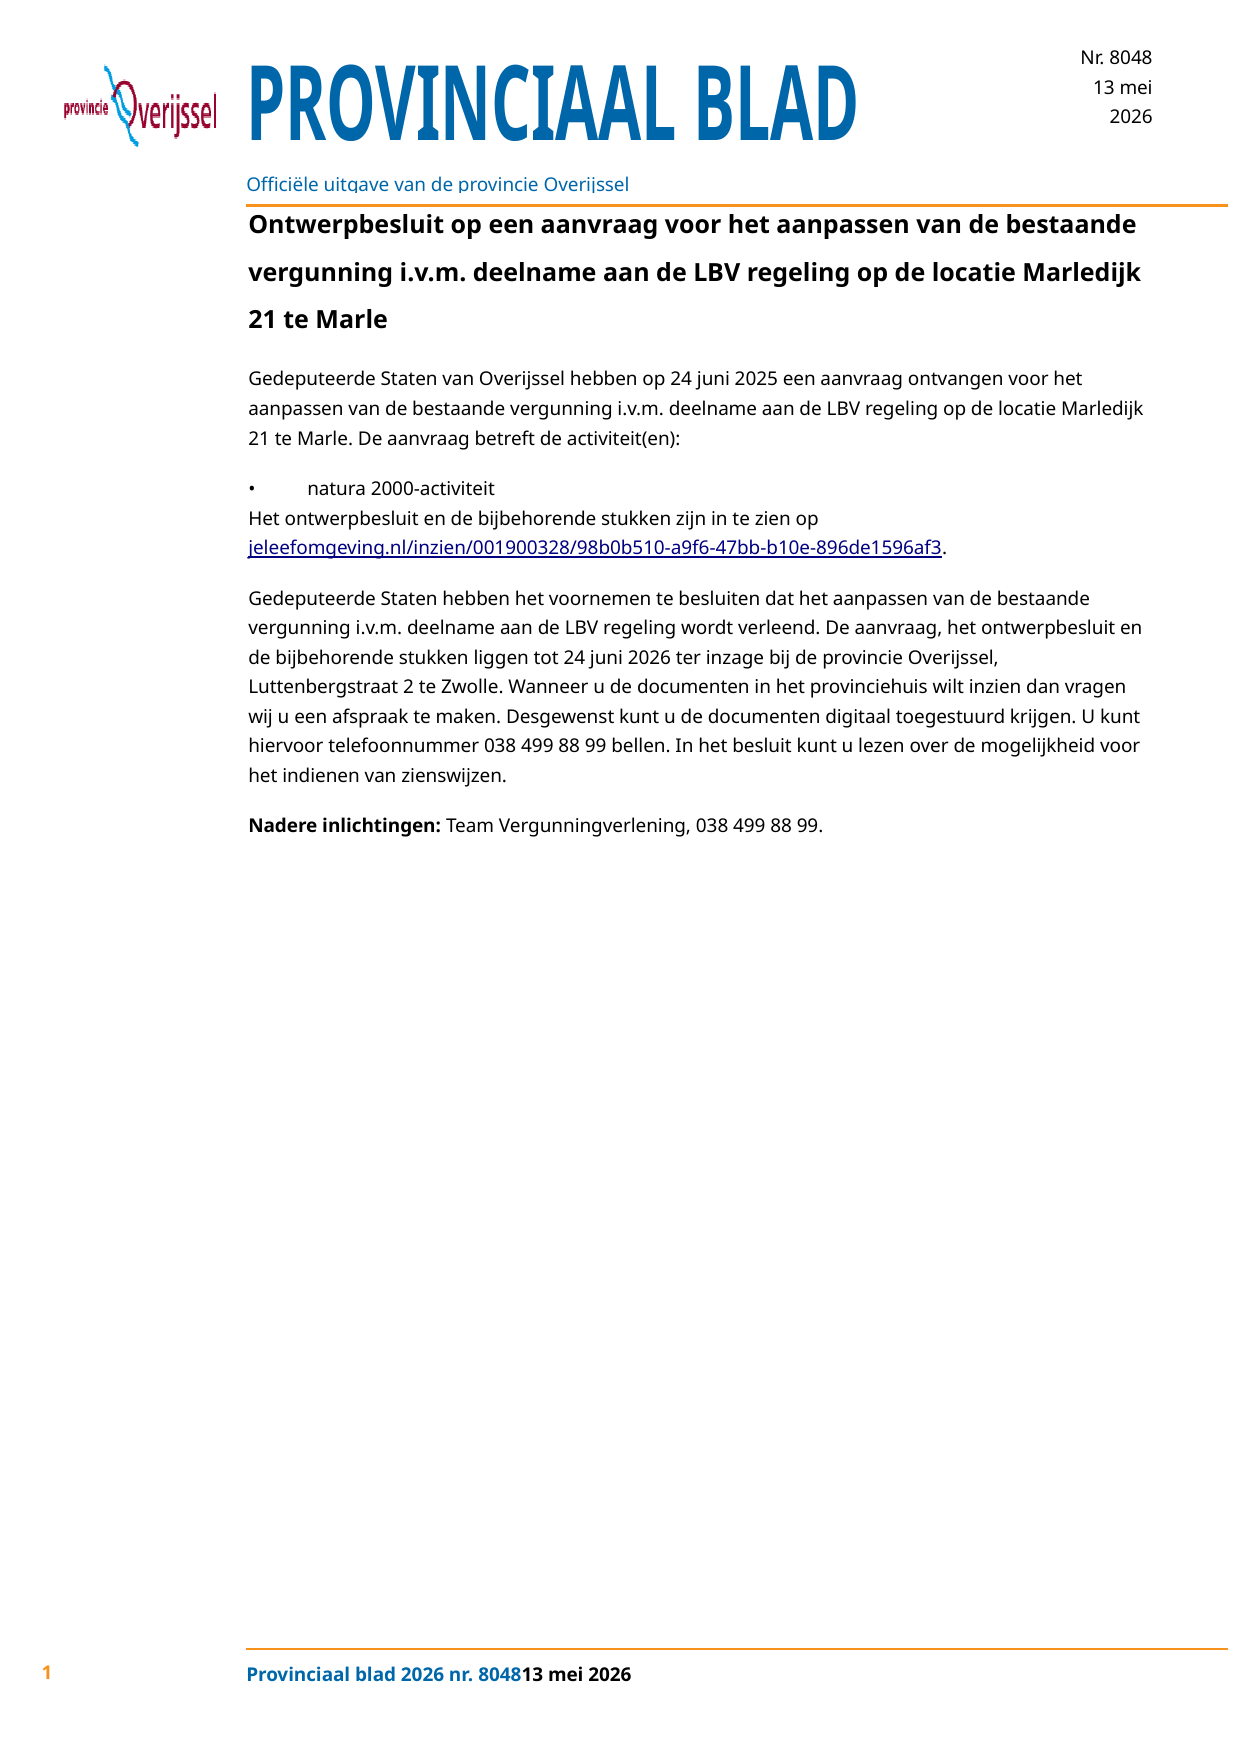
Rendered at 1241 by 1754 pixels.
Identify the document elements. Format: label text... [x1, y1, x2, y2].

picture [41, 47, 231, 172]
list natura 2000-activiteit [248, 475, 1152, 501]
text Gedeputeerde Staten van Overijssel hebben op 24 juni 2025 een aanvraag ontvangen voor het aanpassen van de bestaande vergunning i.v.m. deelname aan de LBV regeling op de locatie Marledijk 21 te Marle. De aanvraag betreft de activiteit(en): [248, 366, 1152, 450]
text Ontwerpbesluit op een aanvraag voor het aanpassen van de bestaande vergunning i.v.m. deelname aan de LBV regeling op de locatie Marledijk 21 te Marle [248, 207, 1152, 336]
text Gedeputeerde Staten hebben het voornemen te besluiten dat het aanpassen van de bestaande vergunning i.v.m. deelname aan de LBV regeling wordt verleend. De aanvraag, het ontwerpbesluit en de bijbehorende stukken liggen tot 24 juni 2026 ter inzage bij de provincie Overijssel, Luttenbergstraat 2 te Zwolle. Wanneer u de documenten in het provinciehuis wilt inzien dan vragen wij u een afspraak te maken. Desgewenst kunt u de documenten digitaal toegestuurd krijgen. U kunt hiervoor telefoonnummer 038 499 88 99 bellen. In het besluit kunt u lezen over de mogelijkheid voor het indienen van zienswijzen. [248, 585, 1152, 788]
text Nadere inlichtingen: Team Vergunningverlening, 038 499 88 99. [248, 813, 1152, 838]
text Het ontwerpbesluit en de bijbehorende stukken zijn in te zien op jeleefomgeving.nl/inzien/001900328/98b0b510-a9f6-47bb-b10e-896de1596af3. [248, 505, 1152, 560]
